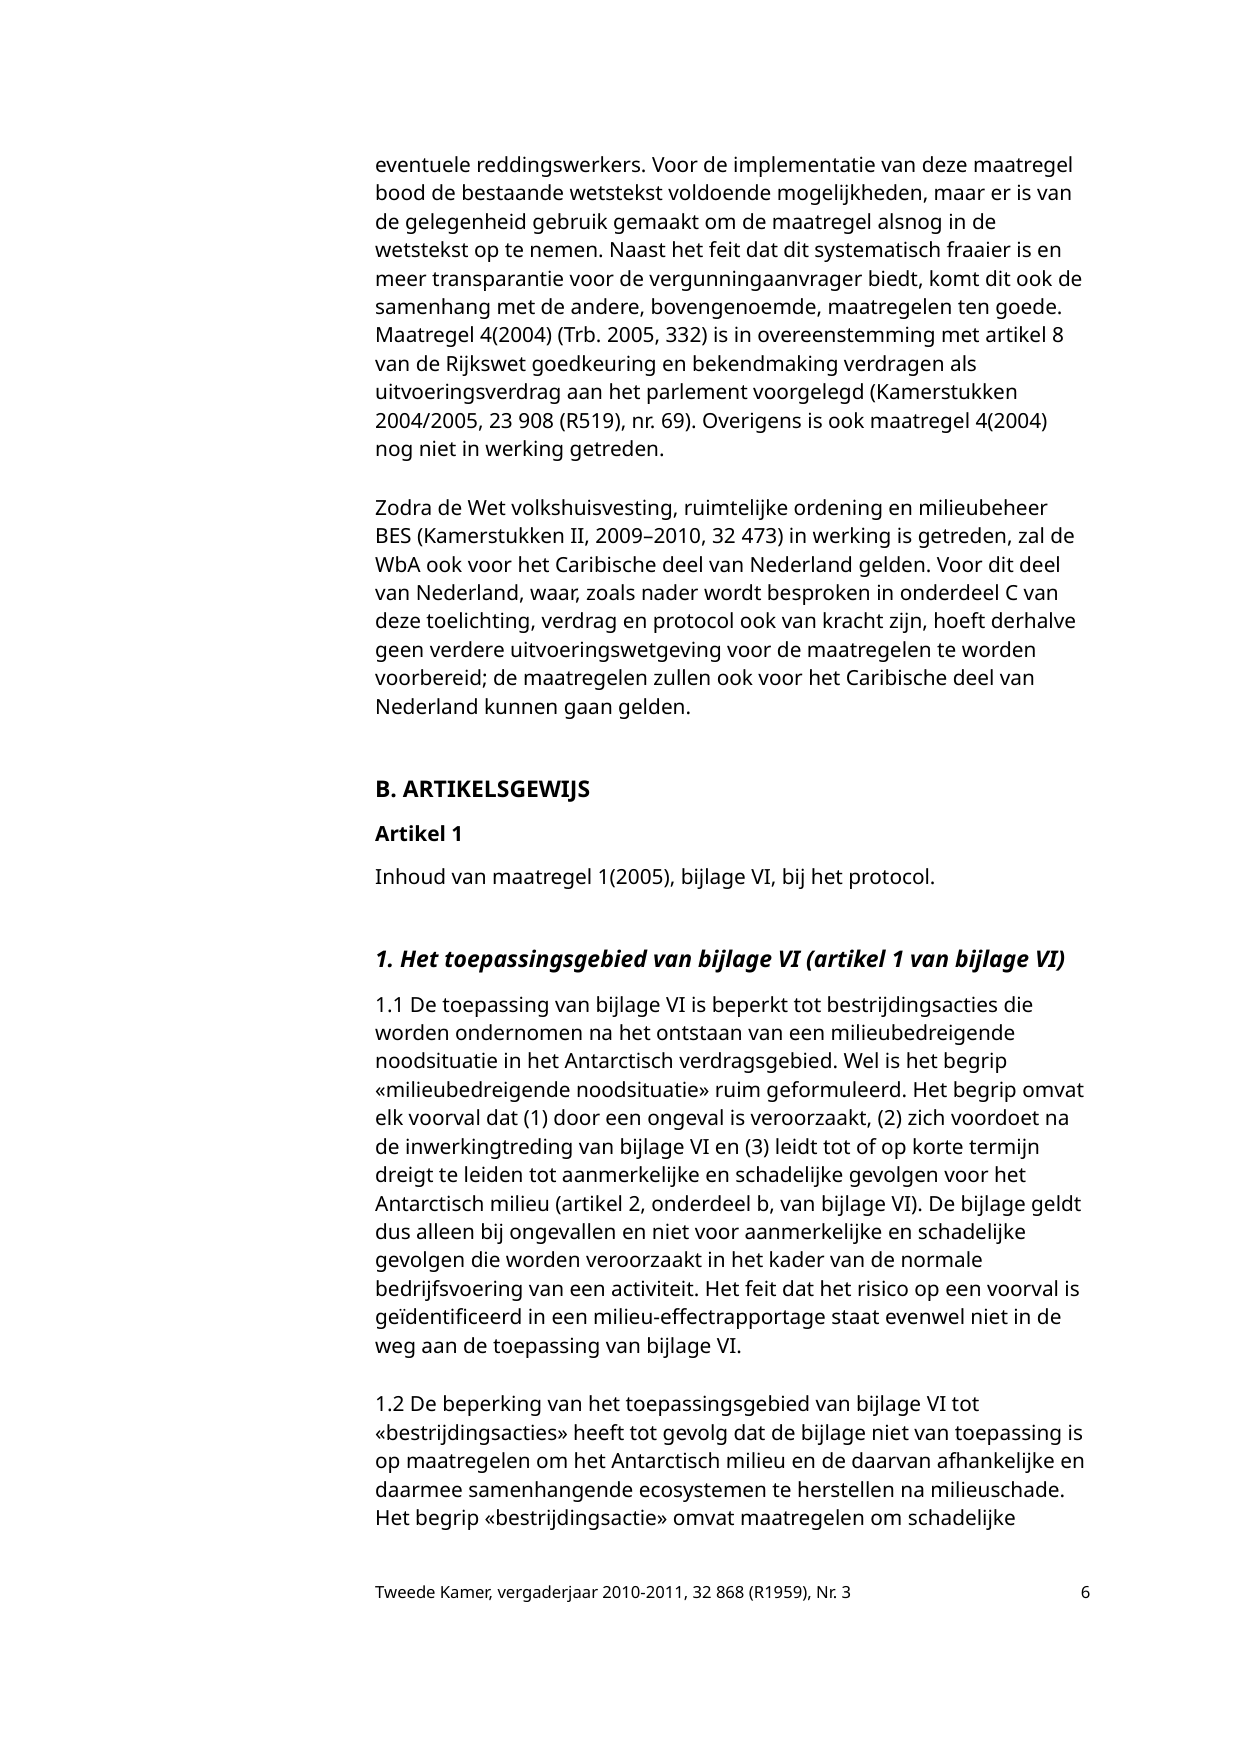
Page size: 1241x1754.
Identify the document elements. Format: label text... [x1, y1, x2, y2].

text Zodra de Wet volkshuisvesting, ruimtelijke ordening en milieubeheer BES (Kamerstukken II, 2009–2010, 32 473) in werking is getreden, zal de WbA ook voor het Caribische deel van Nederland gelden. Voor dit deel van Nederland, waar, zoals nader wordt besproken in onderdeel C van deze toelichting, verdrag en protocol ook van kracht zijn, hoeft derhalve geen verdere uitvoeringswetgeving voor de maatregelen te worden voorbereid; de maatregelen zullen ook voor het Caribische deel van Nederland kunnen gaan gelden. [375, 493, 1090, 720]
text 1.1 De toepassing van bijlage VI is beperkt tot bestrijdingsacties die worden ondernomen na het ontstaan van een milieubedreigende noodsituatie in het Antarctisch verdragsgebied. Wel is het begrip «milieubedreigende noodsituatie» ruim geformuleerd. Het begrip omvat elk voorval dat (1) door een ongeval is veroorzaakt, (2) zich voordoet na de inwerkingtreding van bijlage VI en (3) leidt tot of op korte termijn dreigt te leiden tot aanmerkelijke en schadelijke gevolgen voor het Antarctisch milieu (artikel 2, onderdeel b, van bijlage VI). De bijlage geldt dus alleen bij ongevallen en niet voor aanmerkelijke en schadelijke gevolgen die worden veroorzaakt in het kader van de normale bedrijfsvoering van een activiteit. Het feit dat het risico op een voorval is geïdentificeerd in een milieu-effectrapportage staat evenwel niet in de weg aan de toepassing van bijlage VI. [375, 990, 1090, 1359]
text 1.2 De beperking van het toepassingsgebied van bijlage VI tot «bestrijdingsacties» heeft tot gevolg dat de bijlage niet van toepassing is op maatregelen om het Antarctisch milieu en de daarvan afhankelijke en daarmee samenhangende ecosystemen te herstellen na milieuschade. Het begrip «bestrijdingsactie» omvat maatregelen om schadelijke [375, 1389, 1090, 1532]
subtitle B. ARTIKELSGEWIJS [375, 773, 1090, 804]
text Inhoud van maatregel 1(2005), bijlage VI, bij het protocol. [375, 862, 1090, 891]
text Artikel 1 [375, 819, 1090, 847]
text Maatregel 4(2004) (Trb. 2005, 332) is in overeenstemming met artikel 8 van de Rijkswet goedkeuring en bekendmaking verdragen als uitvoeringsverdrag aan het parlement voorgelegd (Kamerstukken 2004/2005, 23 908 (R519), nr. 69). Overigens is ook maatregel 4(2004) nog niet in werking getreden. [375, 321, 1090, 463]
subtitle 1. Het toepassingsgebied van bijlage VI (artikel 1 van bijlage VI) [375, 943, 1090, 975]
text eventuele reddingswerkers. Voor de implementatie van deze maatregel bood de bestaande wetstekst voldoende mogelijkheden, maar er is van de gelegenheid gebruik gemaakt om de maatregel alsnog in de wetstekst op te nemen. Naast het feit dat dit systematisch fraaier is en meer transparantie voor de vergunningaanvrager biedt, komt dit ook de samenhang met de andere, bovengenoemde, maatregelen ten goede. [375, 150, 1090, 321]
